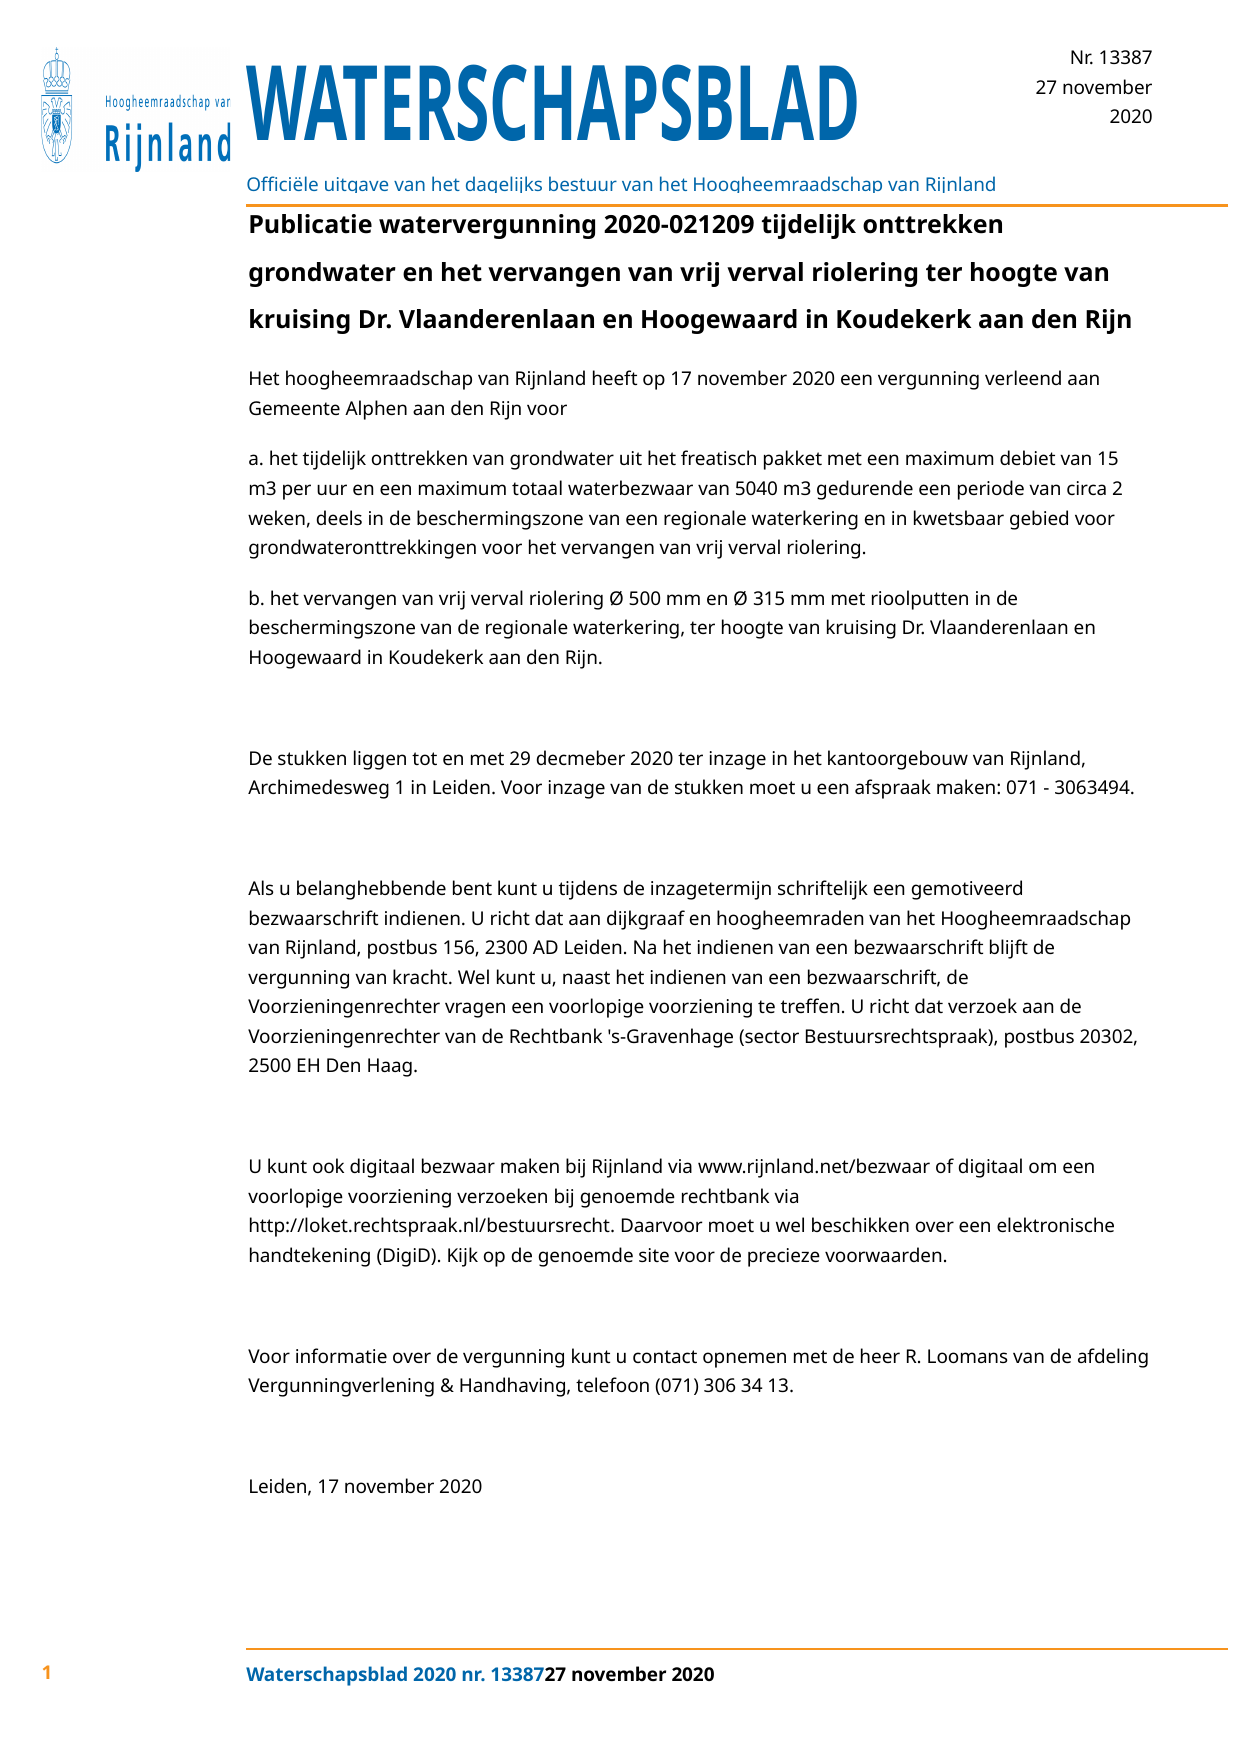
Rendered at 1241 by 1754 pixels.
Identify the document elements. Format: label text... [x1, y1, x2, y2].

picture [41, 47, 231, 172]
text Het hoogheemraadschap van Rijnland heeft op 17 november 2020 een vergunning verleend aan Gemeente Alphen aan den Rijn voor [248, 366, 1152, 421]
text Als u belanghebbende bent kunt u tijdens de inzagetermijn schriftelijk een gemotiveerd bezwaarschrift indienen. U richt dat aan dijkgraaf en hoogheemraden van het Hoogheemraadschap van Rijnland, postbus 156, 2300 AD Leiden. Na het indienen van een bezwaarschrift blijft de vergunning van kracht. Wel kunt u, naast het indienen van een bezwaarschrift, de Voorzieningenrechter vragen een voorlopige voorziening te treffen. U richt dat verzoek aan de Voorzieningenrechter van de Rechtbank 's-Gravenhage (sector Bestuursrechtspraak), postbus 20302, 2500 EH Den Haag. [248, 875, 1152, 1078]
text De stukken liggen tot en met 29 decmeber 2020 ter inzage in het kantoorgebouw van Rijnland, Archimedesweg 1 in Leiden. Voor inzage van de stukken moet u een afspraak maken: 071 - 3063494. [248, 745, 1152, 800]
text b. het vervangen van vrij verval riolering Ø 500 mm en Ø 315 mm met rioolputten in de beschermingszone van de regionale waterkering, ter hoogte van kruising Dr. Vlaanderenlaan en Hoogewaard in Koudekerk aan den Rijn. [248, 585, 1152, 669]
text U kunt ook digitaal bezwaar maken bij Rijnland via www.rijnland.net/bezwaar of digitaal om een voorlopige voorziening verzoeken bij genoemde rechtbank via http://loket.rechtspraak.nl/bestuursrecht. Daarvoor moet u wel beschikken over een elektronische handtekening (DigiD). Kijk op de genoemde site voor de precieze voorwaarden. [248, 1153, 1152, 1268]
text Leiden, 17 november 2020 [248, 1473, 1152, 1499]
text Voor informatie over de vergunning kunt u contact opnemen met de heer R. Loomans van de afdeling Vergunningverlening & Handhaving, telefoon (071) 306 34 13. [248, 1343, 1152, 1398]
text a. het tijdelijk onttrekken van grondwater uit het freatisch pakket met een maximum debiet van 15 m3 per uur en een maximum totaal waterbezwaar van 5040 m3 gedurende een periode van circa 2 weken, deels in de beschermingszone van een regionale waterkering en in kwetsbaar gebied voor grondwateronttrekkingen voor het vervangen van vrij verval riolering. [248, 446, 1152, 560]
text Publicatie watervergunning 2020-021209 tijdelijk onttrekken grondwater en het vervangen van vrij verval riolering ter hoogte van kruising Dr. Vlaanderenlaan en Hoogewaard in Koudekerk aan den Rijn [248, 207, 1152, 336]
